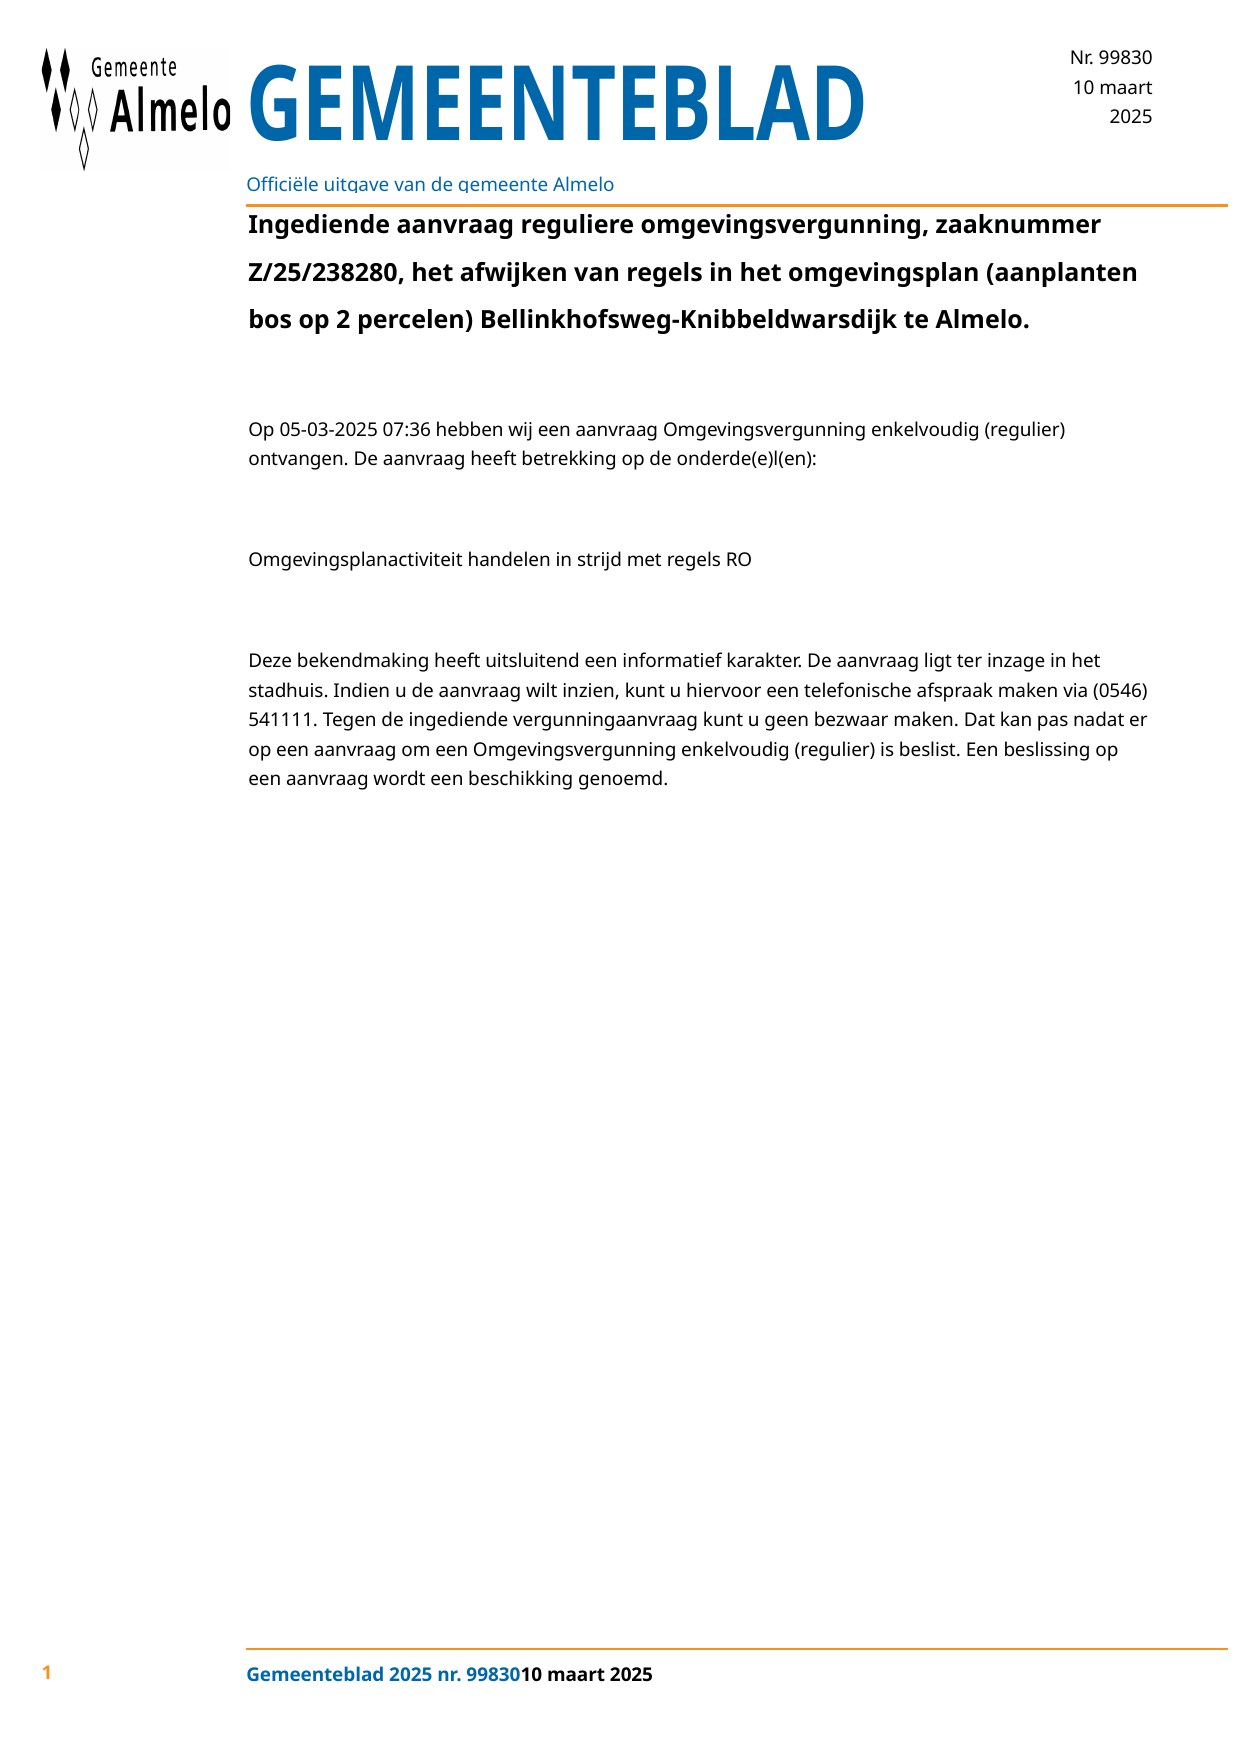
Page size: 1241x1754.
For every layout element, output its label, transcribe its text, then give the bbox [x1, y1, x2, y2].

text Op 05-03-2025 07:36 hebben wij een aanvraag Omgevingsvergunning enkelvoudig (regulier) ontvangen. De aanvraag heeft betrekking op de onderde(e)l(en): [248, 416, 1152, 471]
text Omgevingsplanactiviteit handelen in strijd met regels RO [248, 546, 1152, 572]
text Ingediende aanvraag reguliere omgevingsvergunning, zaaknummer Z/25/238280, het afwijken van regels in het omgevingsplan (aanplanten bos op 2 percelen) Bellinkhofsweg-Knibbeldwarsdijk te Almelo. [248, 207, 1152, 336]
picture [41, 47, 231, 172]
text Deze bekendmaking heeft uitsluitend een informatief karakter. De aanvraag ligt ter inzage in het stadhuis. Indien u de aanvraag wilt inzien, kunt u hiervoor een telefonische afspraak maken via (0546) 541111. Tegen de ingediende vergunningaanvraag kunt u geen bezwaar maken. Dat kan pas nadat er op een aanvraag om een Omgevingsvergunning enkelvoudig (regulier) is beslist. Een beslissing op een aanvraag wordt een beschikking genoemd. [248, 647, 1152, 791]
